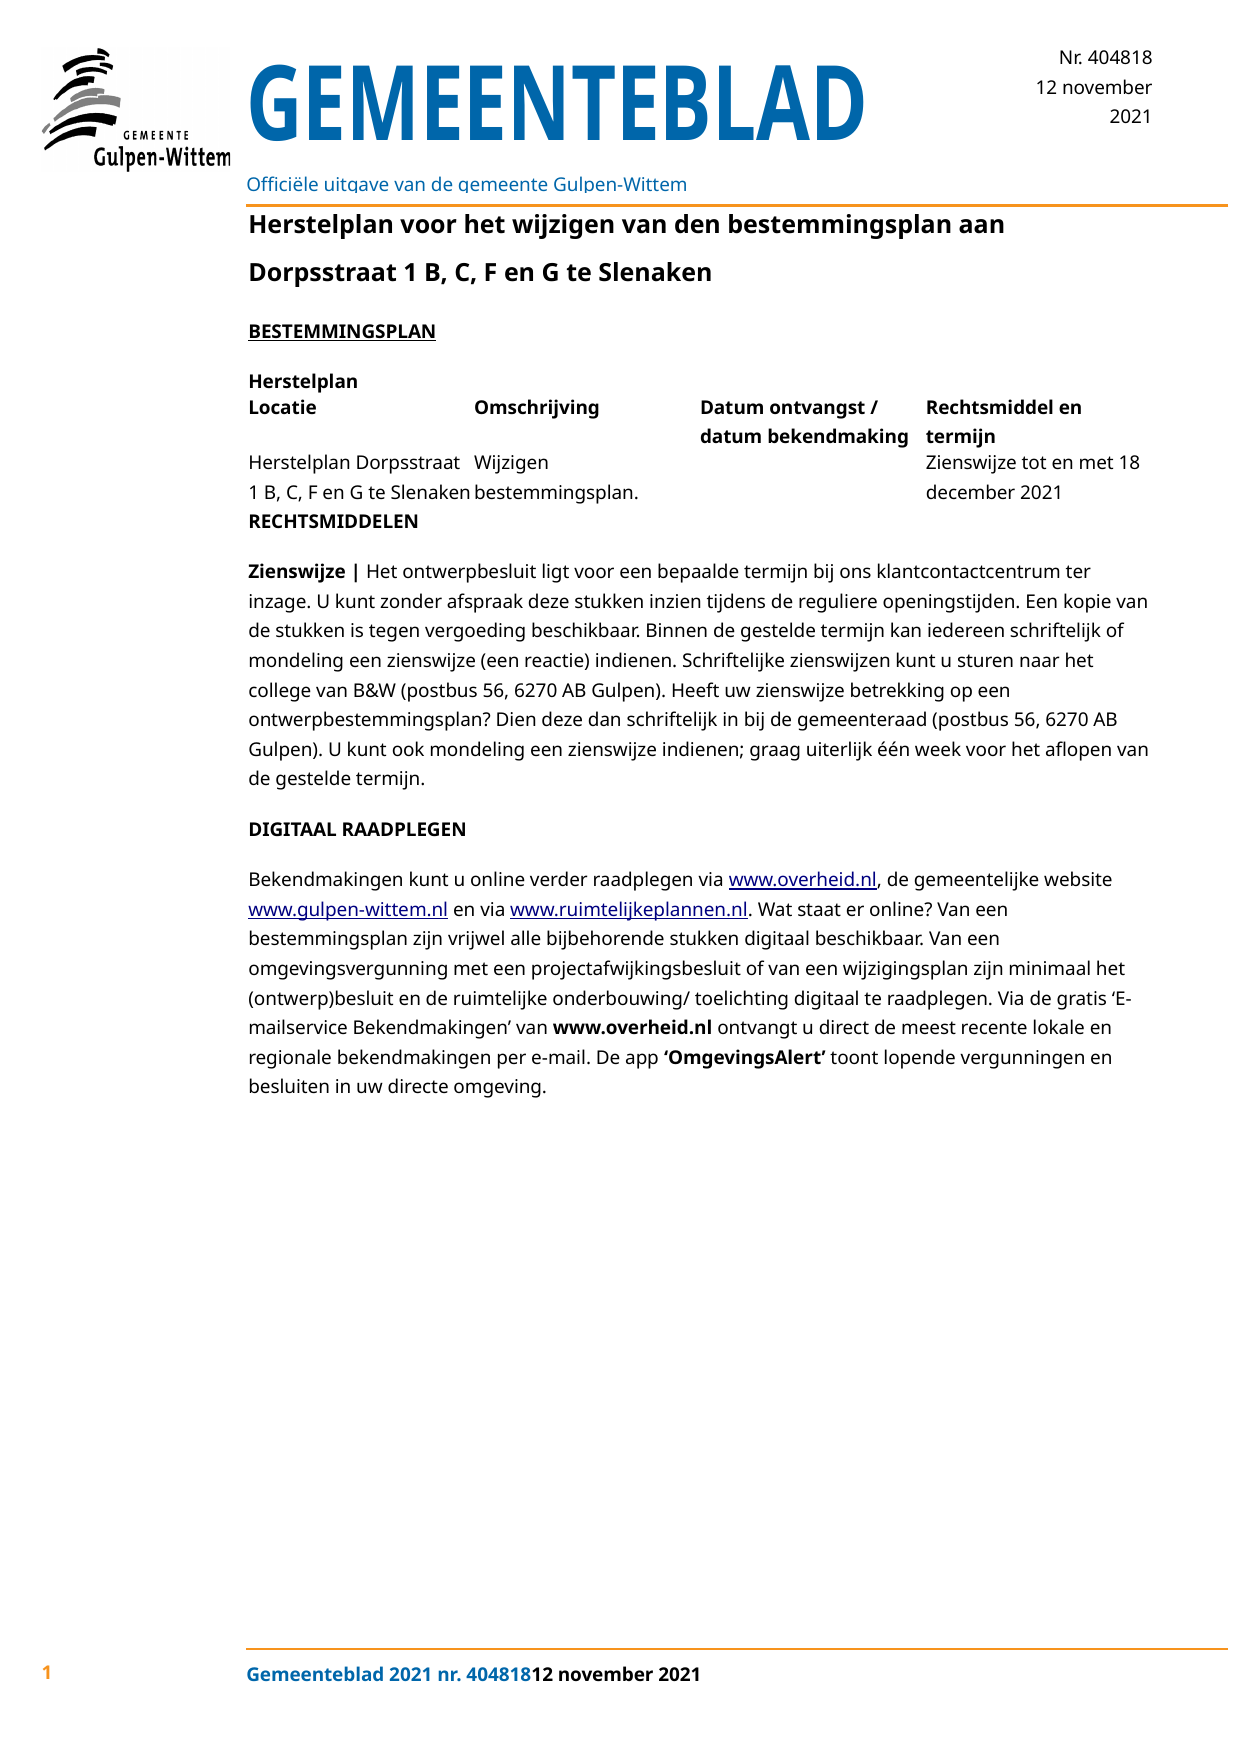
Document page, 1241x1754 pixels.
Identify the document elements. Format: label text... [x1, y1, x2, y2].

table_cell [700, 450, 926, 505]
text BESTEMMINGSPLAN [248, 318, 1152, 344]
table_cell Datum ontvangst / datum bekendmaking [700, 394, 926, 449]
table_cell Locatie [248, 394, 474, 449]
table_cell Omschrijving [474, 394, 700, 449]
text Herstelplan voor het wijzigen van den bestemmingsplan aan Dorpsstraat 1 B, C, F en G te Slenaken [248, 207, 1152, 288]
table_cell Rechtsmiddel en termijn [926, 394, 1152, 449]
table_header [700, 369, 926, 394]
picture [41, 47, 231, 172]
table_cell Zienswijze tot en met 18 december 2021 [926, 450, 1152, 505]
text RECHTSMIDDELEN [248, 508, 1152, 534]
table_header [474, 369, 700, 394]
table_cell Herstelplan Dorpsstraat 1 B, C, F en G te Slenaken [248, 450, 474, 505]
text DIGITAAL RAADPLEGEN [248, 816, 1152, 842]
table_header Herstelplan [248, 369, 474, 394]
text Zienswijze | Het ontwerpbesluit ligt voor een bepaalde termijn bij ons klantcontactcentrum ter inzage. U kunt zonder afspraak deze stukken inzien tijdens de reguliere openingstijden. Een kopie van de stukken is tegen vergoeding beschikbaar. Binnen de gestelde termijn kan iedereen schriftelijk of mondeling een zienswijze (een reactie) indienen. Schriftelijke zienswijzen kunt u sturen naar het college van B&W (postbus 56, 6270 AB Gulpen). Heeft uw zienswijze betrekking op een ontwerpbestemmingsplan? Dien deze dan schriftelijk in bij de gemeenteraad (postbus 56, 6270 AB Gulpen). U kunt ook mondeling een zienswijze indienen; graag uiterlijk één week voor het aflopen van de gestelde termijn. [248, 558, 1152, 791]
table_header [926, 369, 1152, 394]
text Bekendmakingen kunt u online verder raadplegen via www.overheid.nl, de gemeentelijke website www.gulpen-wittem.nl en via www.ruimtelijkeplannen.nl. Wat staat er online? Van een bestemmingsplan zijn vrijwel alle bijbehorende stukken digitaal beschikbaar. Van een omgevingsvergunning met een projectafwijkingsbesluit of van een wijzigingsplan zijn minimaal het (ontwerp)besluit en de ruimtelijke onderbouwing/ toelichting digitaal te raadplegen. Via de gratis ‘E-mailservice Bekendmakingen’ van www.overheid.nl ontvangt u direct de meest recente lokale en regionale bekendmakingen per e-mail. De app ‘OmgevingsAlert’ toont lopende vergunningen en besluiten in uw directe omgeving. [248, 866, 1152, 1099]
table_cell Wijzigen bestemmingsplan. [474, 450, 700, 505]
